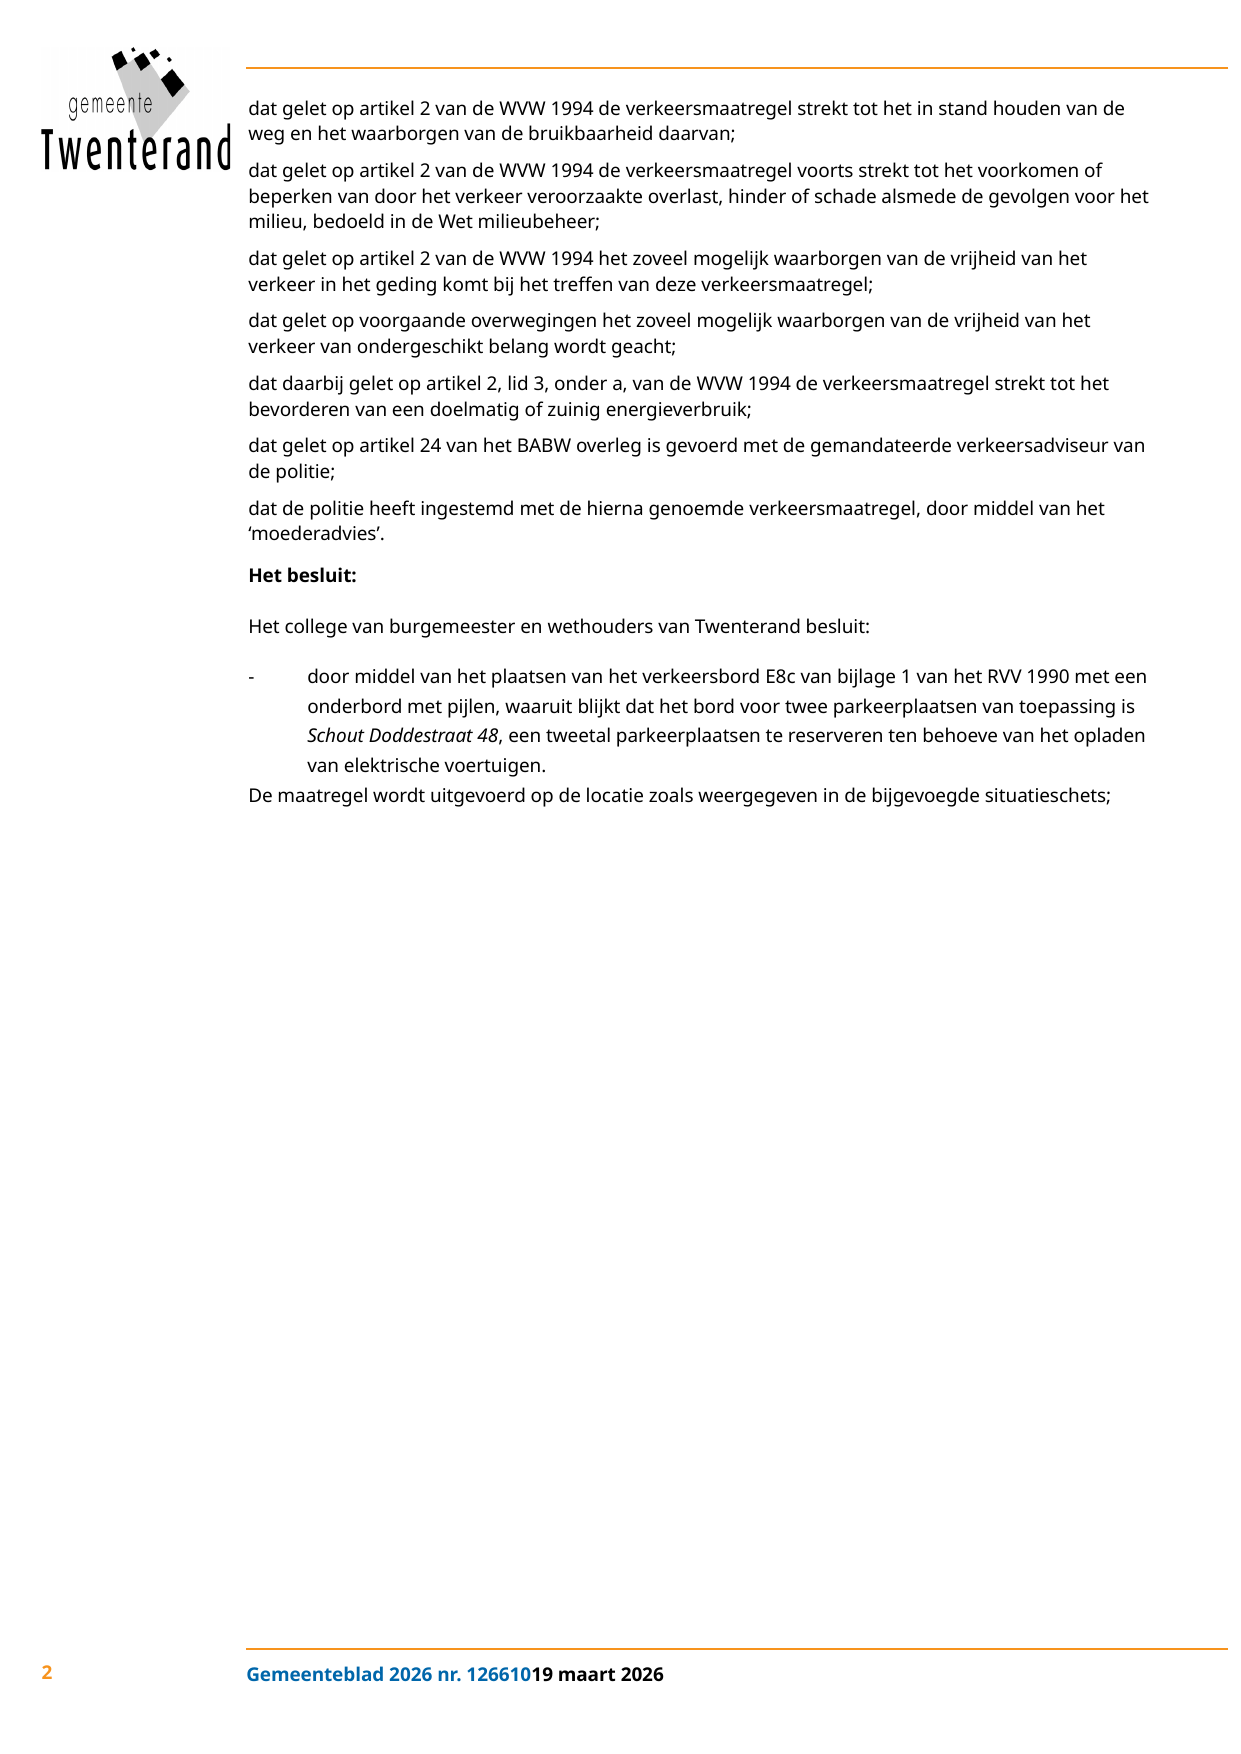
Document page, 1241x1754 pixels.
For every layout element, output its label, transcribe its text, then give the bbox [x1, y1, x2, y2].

text De maatregel wordt uitgevoerd op de locatie zoals weergegeven in de bijgevoegde situatieschets; [248, 782, 1152, 807]
text dat gelet op artikel 24 van het BABW overleg is gevoerd met de gemandateerde verkeersadviseur van de politie; [248, 432, 1152, 484]
text dat gelet op voorgaande overwegingen het zoveel mogelijk waarborgen van de vrijheid van het verkeer van ondergeschikt belang wordt geacht; [248, 308, 1152, 359]
text Het besluit: [248, 563, 1152, 588]
list door middel van het plaatsen van het verkeersbord E8c van bijlage 1 van het RVV 1990 met een onderbord met pijlen, waaruit blijkt dat het bord voor twee parkeerplaatsen van toepassing is Schout Doddestraat 48, een tweetal parkeerplaatsen te reserveren ten behoeve van het opladen van elektrische voertuigen. [248, 663, 1152, 778]
text dat gelet op artikel 2 van de WVW 1994 het zoveel mogelijk waarborgen van de vrijheid van het verkeer in het geding komt bij het treffen van deze verkeersmaatregel; [248, 245, 1152, 297]
picture [41, 47, 231, 172]
text Het college van burgemeester en wethouders van Twenterand besluit: [248, 613, 1152, 639]
text dat daarbij gelet op artikel 2, lid 3, onder a, van de WVW 1994 de verkeersmaatregel strekt tot het bevorderen van een doelmatig of zuinig energieverbruik; [248, 370, 1152, 422]
text dat gelet op artikel 2 van de WVW 1994 de verkeersmaatregel voorts strekt tot het voorkomen of beperken van door het verkeer veroorzaakte overlast, hinder of schade alsmede de gevolgen voor het milieu, bedoeld in de Wet milieubeheer; [248, 157, 1152, 234]
text dat gelet op artikel 2 van de WVW 1994 de verkeersmaatregel strekt tot het in stand houden van de weg en het waarborgen van de bruikbaarheid daarvan; [248, 95, 1152, 146]
text dat de politie heeft ingestemd met de hierna genoemde verkeersmaatregel, door middel van het ‘moederadvies’. [248, 495, 1152, 546]
